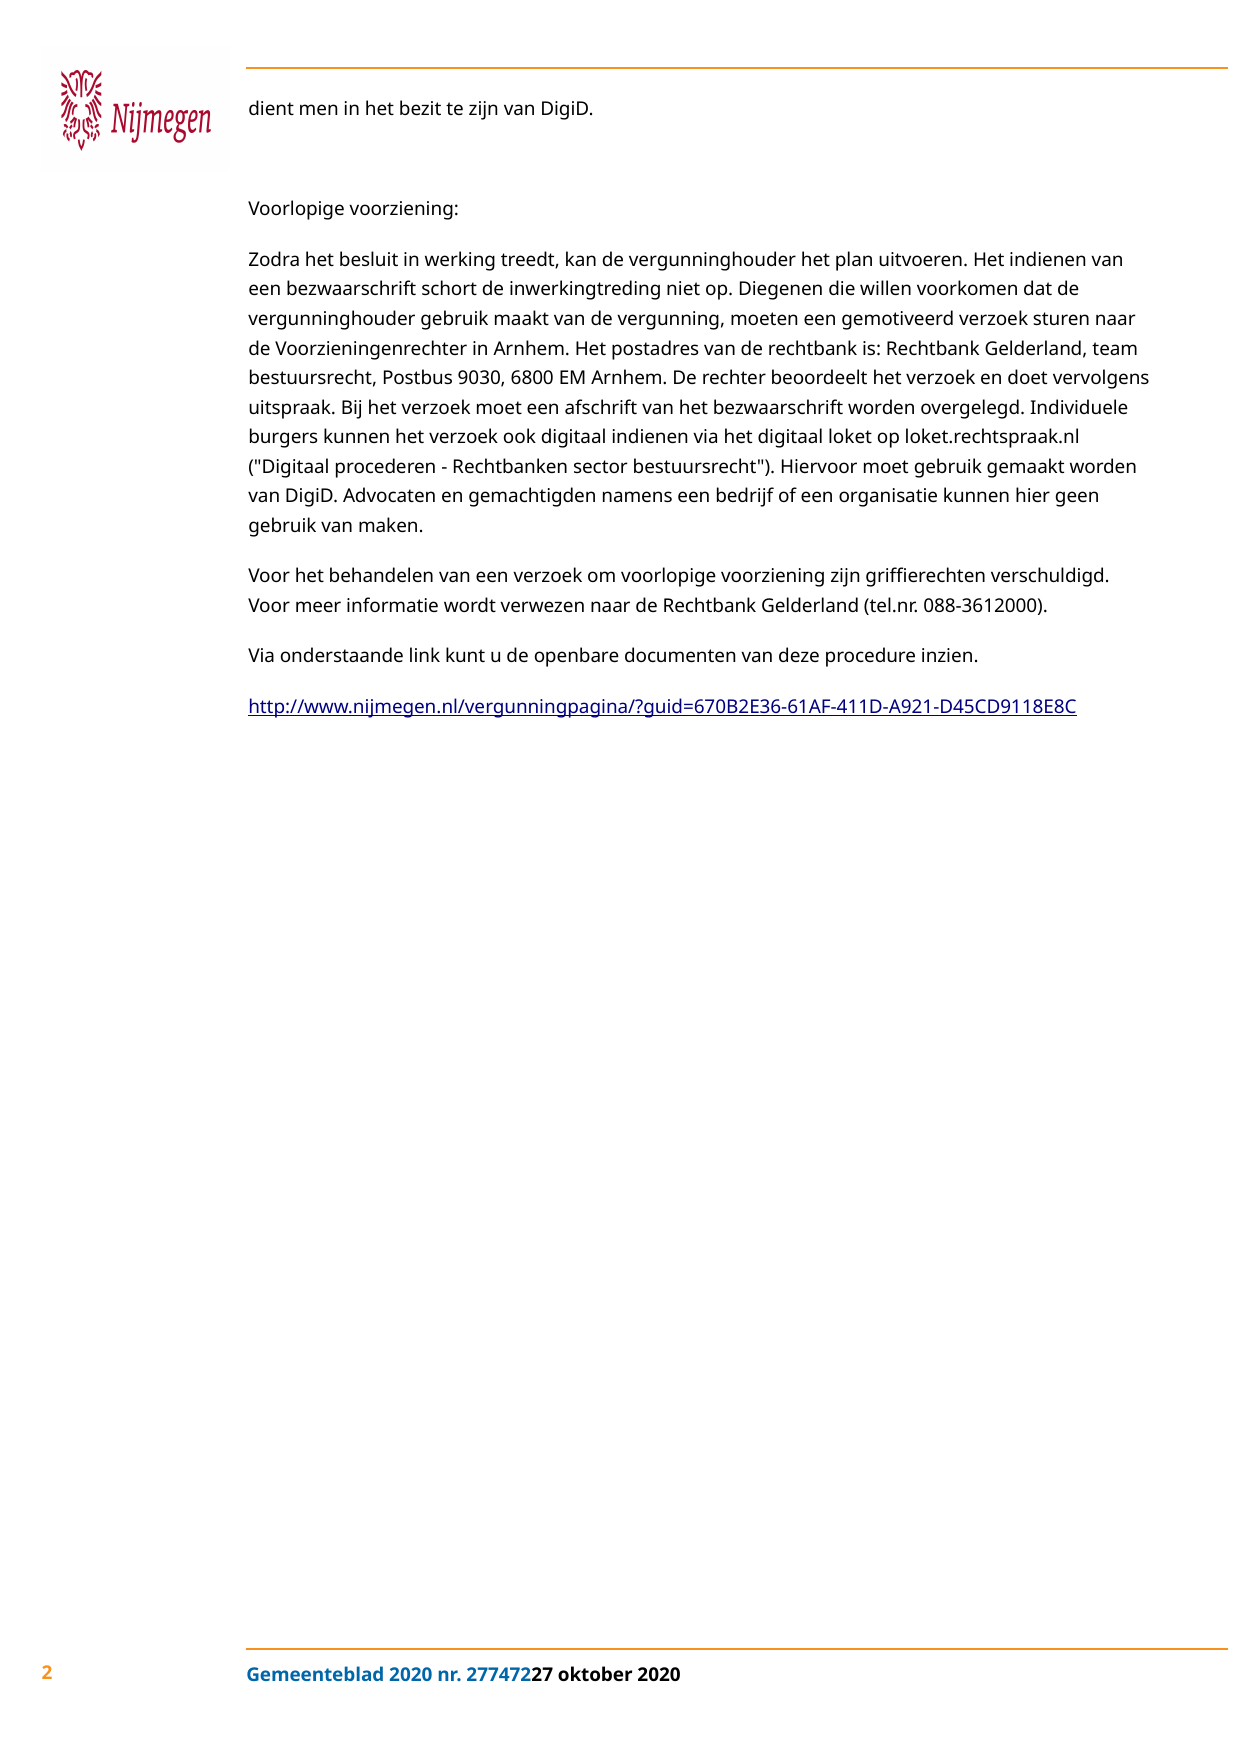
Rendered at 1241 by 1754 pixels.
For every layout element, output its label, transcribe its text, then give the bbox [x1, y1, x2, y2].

text Via onderstaande link kunt u de openbare documenten van deze procedure inzien. [248, 643, 1152, 668]
text dient men in het bezit te zijn van DigiD. [248, 95, 1152, 121]
text http://www.nijmegen.nl/vergunningpagina/?guid=670B2E36-61AF-411D-A921-D45CD9118E8C [248, 693, 1152, 719]
text Zodra het besluit in werking treedt, kan de vergunninghouder het plan uitvoeren. Het indienen van een bezwaarschrift schort de inwerkingtreding niet op. Diegenen die willen voorkomen dat de vergunninghouder gebruik maakt van de vergunning, moeten een gemotiveerd verzoek sturen naar de Voorzieningenrechter in Arnhem. Het postadres van de rechtbank is: Rechtbank Gelderland, team bestuursrecht, Postbus 9030, 6800 EM Arnhem. De rechter beoordeelt het verzoek en doet vervolgens uitspraak. Bij het verzoek moet een afschrift van het bezwaarschrift worden overgelegd. Individuele burgers kunnen het verzoek ook digitaal indienen via het digitaal loket op loket.rechtspraak.nl ("Digitaal procederen - Rechtbanken sector bestuursrecht"). Hiervoor moet gebruik gemaakt worden van DigiD. Advocaten en gemachtigden namens een bedrijf of een organisatie kunnen hier geen gebruik van maken. [248, 246, 1152, 538]
text Voor het behandelen van een verzoek om voorlopige voorziening zijn griffierechten verschuldigd. Voor meer informatie wordt verwezen naar de Rechtbank Gelderland (tel.nr. 088-3612000). [248, 563, 1152, 618]
text Voorlopige voorziening: [248, 196, 1152, 221]
picture [41, 47, 231, 172]
